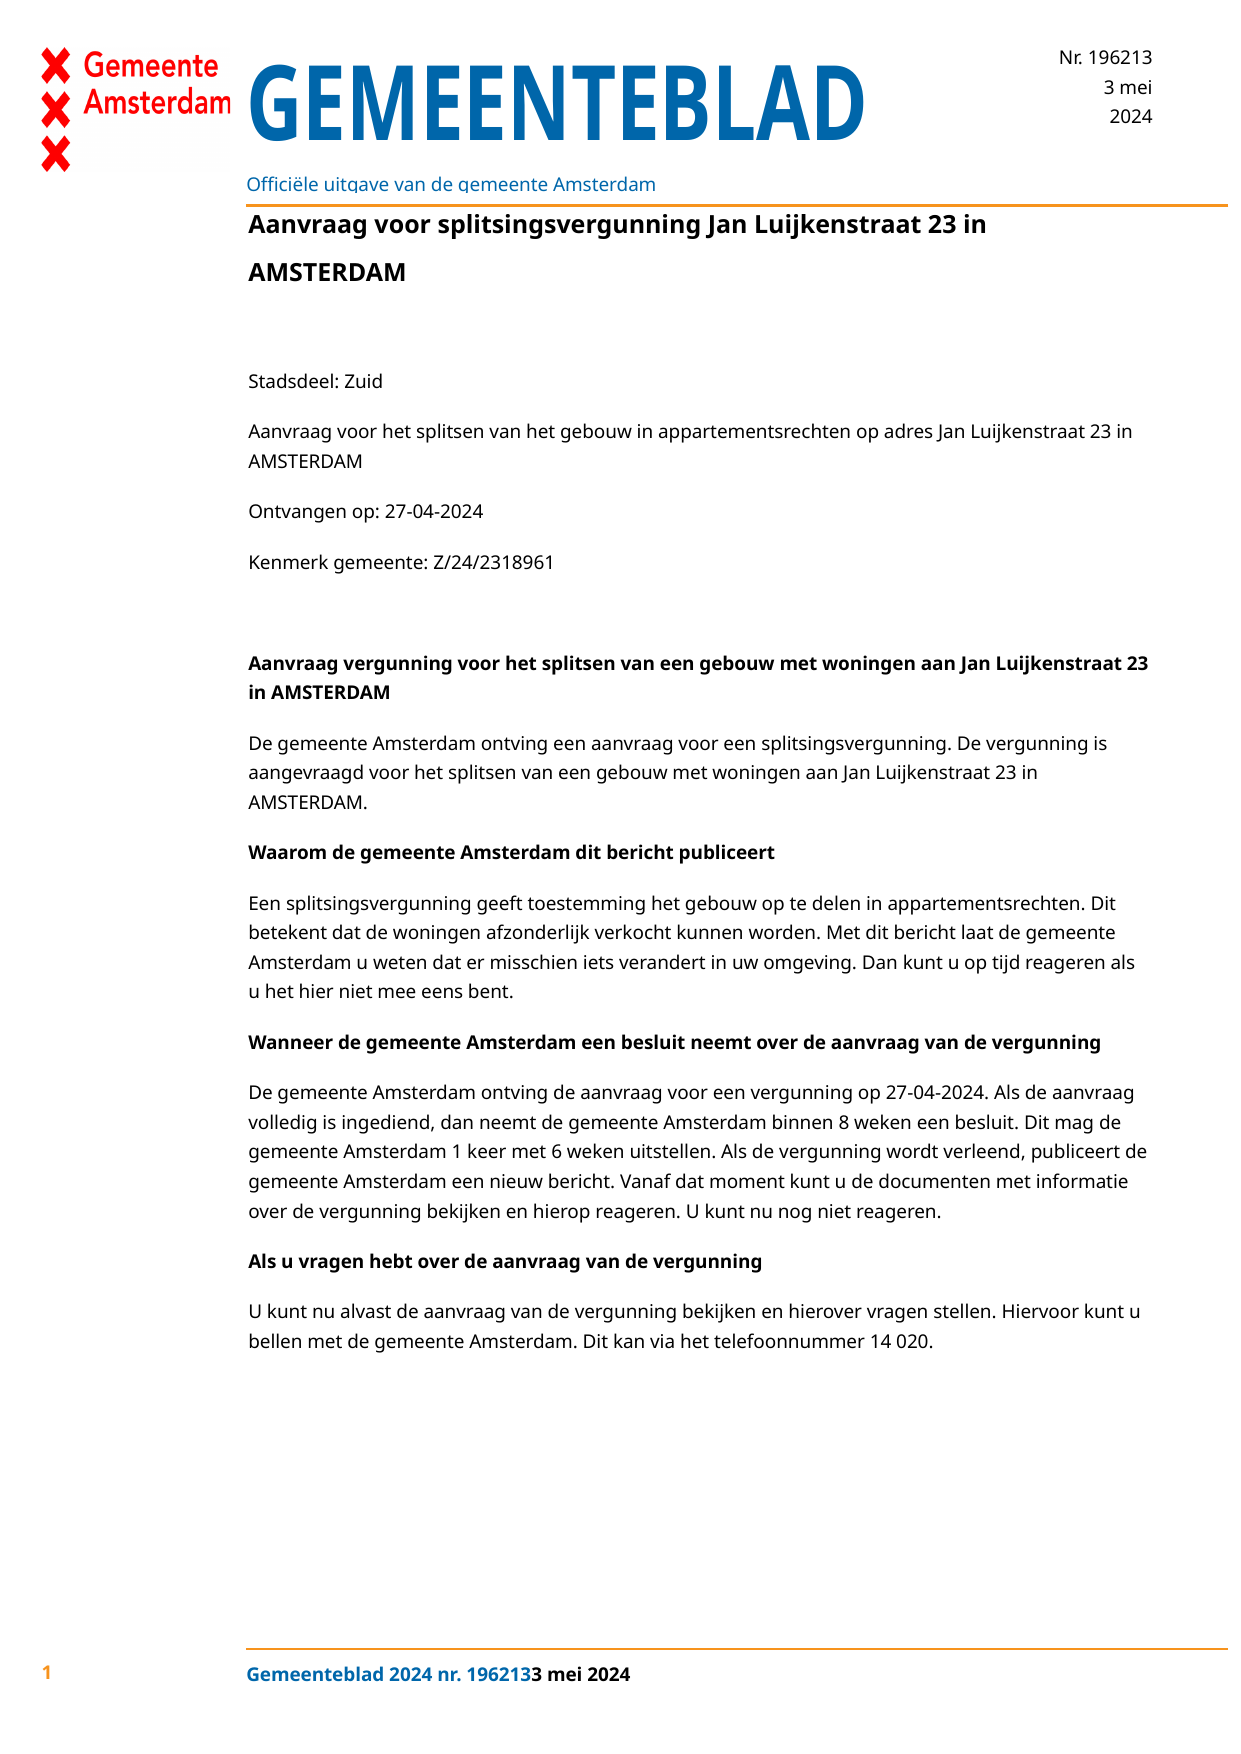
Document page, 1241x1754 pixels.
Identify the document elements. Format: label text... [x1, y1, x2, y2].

text De gemeente Amsterdam ontving een aanvraag voor een splitsingsvergunning. De vergunning is aangevraagd voor het splitsen van een gebouw met woningen aan Jan Luijkenstraat 23 in AMSTERDAM. [248, 730, 1152, 815]
text Aanvraag vergunning voor het splitsen van een gebouw met woningen aan Jan Luijkenstraat 23 in AMSTERDAM [248, 650, 1152, 705]
text Kenmerk gemeente: Z/24/2318961 [248, 549, 1152, 575]
text Wanneer de gemeente Amsterdam een besluit neemt over de aanvraag van de vergunning [248, 1029, 1152, 1055]
text Ontvangen op: 27-04-2024 [248, 499, 1152, 524]
picture [41, 47, 231, 172]
text De gemeente Amsterdam ontving de aanvraag voor een vergunning op 27-04-2024. Als de aanvraag volledig is ingediend, dan neemt de gemeente Amsterdam binnen 8 weken een besluit. Dit mag de gemeente Amsterdam 1 keer met 6 weken uitstellen. Als de vergunning wordt verleend, publiceert de gemeente Amsterdam een nieuw bericht. Vanaf dat moment kunt u de documenten met informatie over de vergunning bekijken en hierop reageren. U kunt nu nog niet reageren. [248, 1079, 1152, 1224]
text Een splitsingsvergunning geeft toestemming het gebouw op te delen in appartementsrechten. Dit betekent dat de woningen afzonderlijk verkocht kunnen worden. Met dit bericht laat de gemeente Amsterdam u weten dat er misschien iets verandert in uw omgeving. Dan kunt u op tijd reageren als u het hier niet mee eens bent. [248, 890, 1152, 1004]
text Aanvraag voor het splitsen van het gebouw in appartementsrechten op adres Jan Luijkenstraat 23 in AMSTERDAM [248, 419, 1152, 474]
text Waarom de gemeente Amsterdam dit bericht publiceert [248, 839, 1152, 865]
text U kunt nu alvast de aanvraag van de vergunning bekijken en hierover vragen stellen. Hiervoor kunt u bellen met de gemeente Amsterdam. Dit kan via het telefoonnummer 14 020. [248, 1299, 1152, 1354]
text Aanvraag voor splitsingsvergunning Jan Luijkenstraat 23 in AMSTERDAM [248, 207, 1152, 288]
text Als u vragen hebt over de aanvraag van de vergunning [248, 1248, 1152, 1274]
text Stadsdeel: Zuid [248, 368, 1152, 394]
